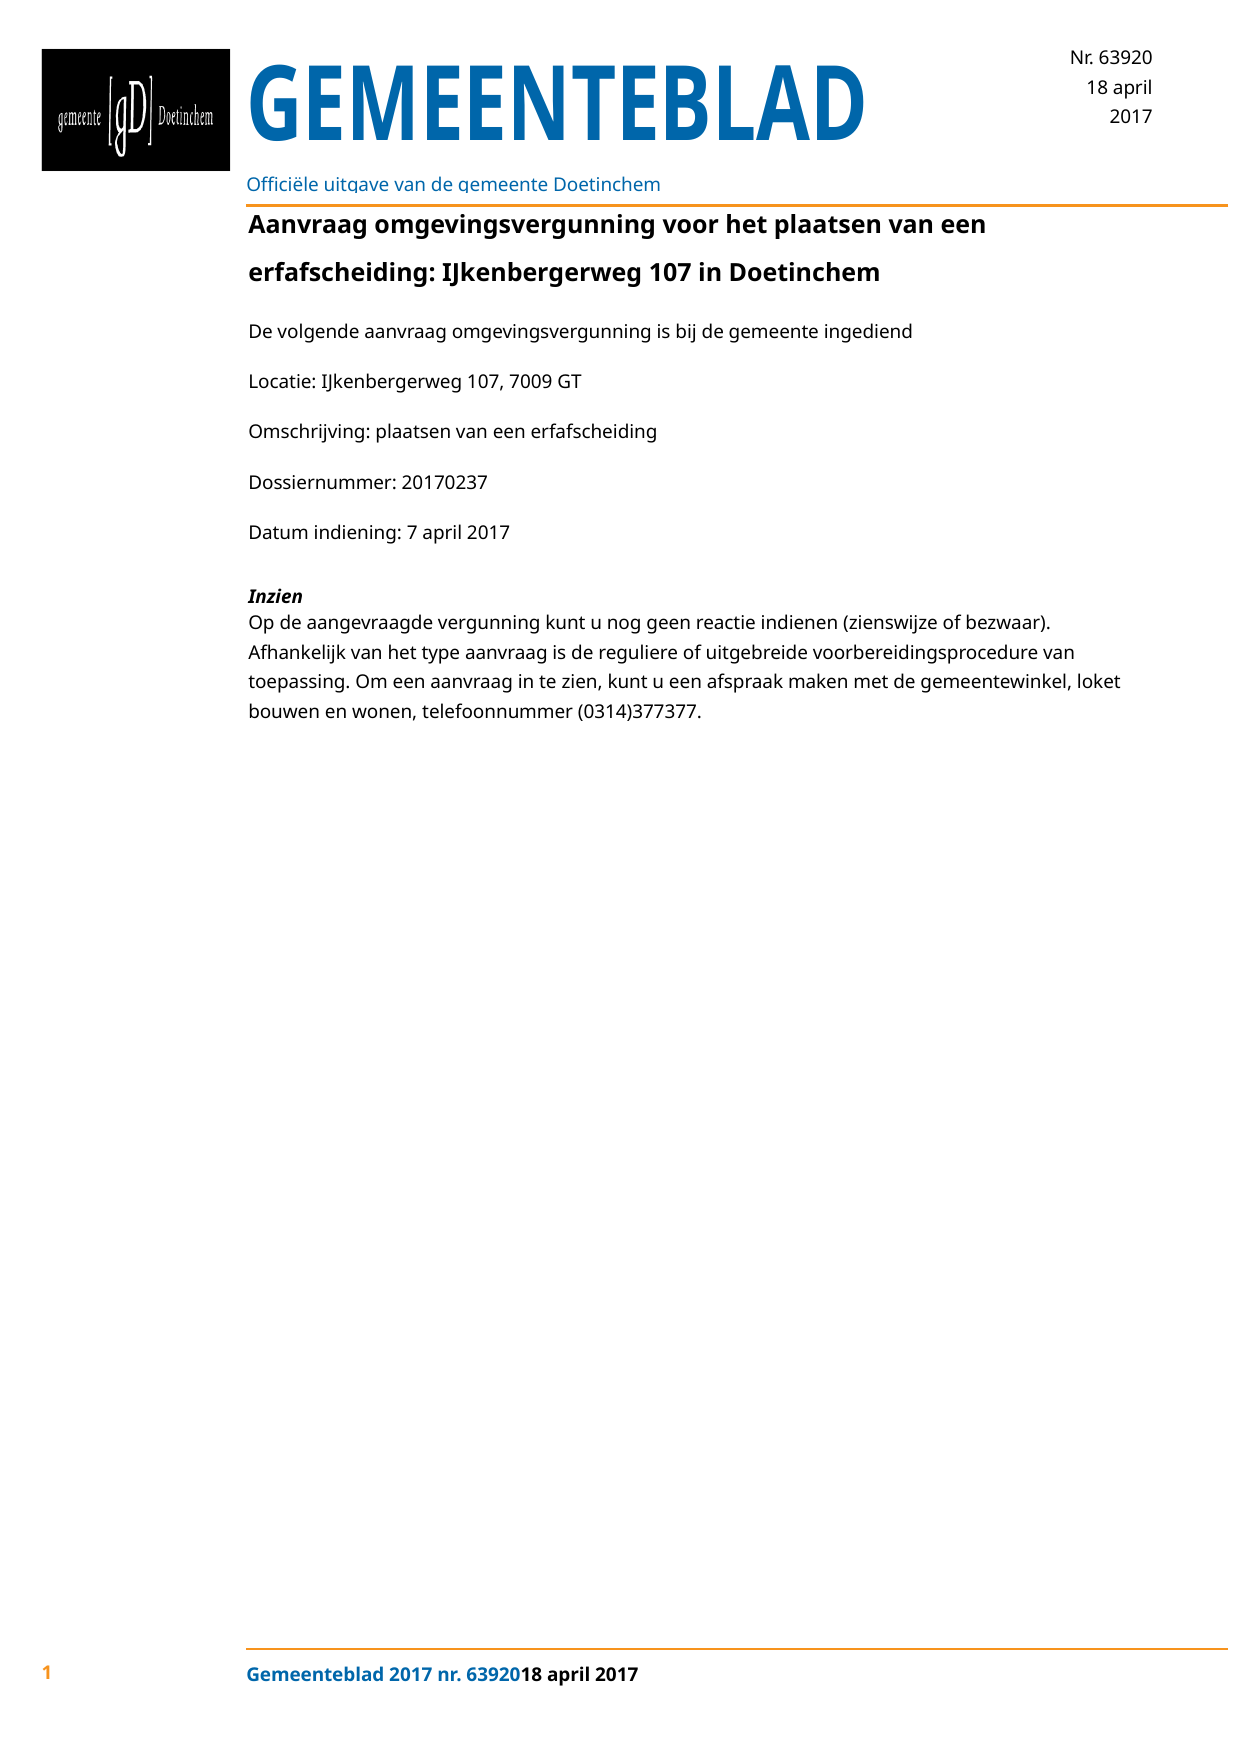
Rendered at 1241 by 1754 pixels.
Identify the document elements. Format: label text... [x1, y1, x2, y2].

text De volgende aanvraag omgevingsvergunning is bij de gemeente ingediend [248, 318, 1152, 344]
picture [41, 47, 231, 172]
text Inzien [248, 583, 1152, 609]
text Omschrijving: plaatsen van een erfafscheiding [248, 419, 1152, 444]
text Dossiernummer: 20170237 [248, 469, 1152, 495]
text Op de aangevraagde vergunning kunt u nog geen reactie indienen (zienswijze of bezwaar). Afhankelijk van het type aanvraag is de reguliere of uitgebreide voorbereidingsprocedure van toepassing. Om een aanvraag in te zien, kunt u een afspraak maken met de gemeentewinkel, loket bouwen en wonen, telefoonnummer (0314)377377. [248, 609, 1152, 724]
text Datum indiening: 7 april 2017 [248, 519, 1152, 545]
text Locatie: IJkenbergerweg 107, 7009 GT [248, 368, 1152, 394]
text Aanvraag omgevingsvergunning voor het plaatsen van een erfafscheiding: IJkenbergerweg 107 in Doetinchem [248, 207, 1152, 288]
